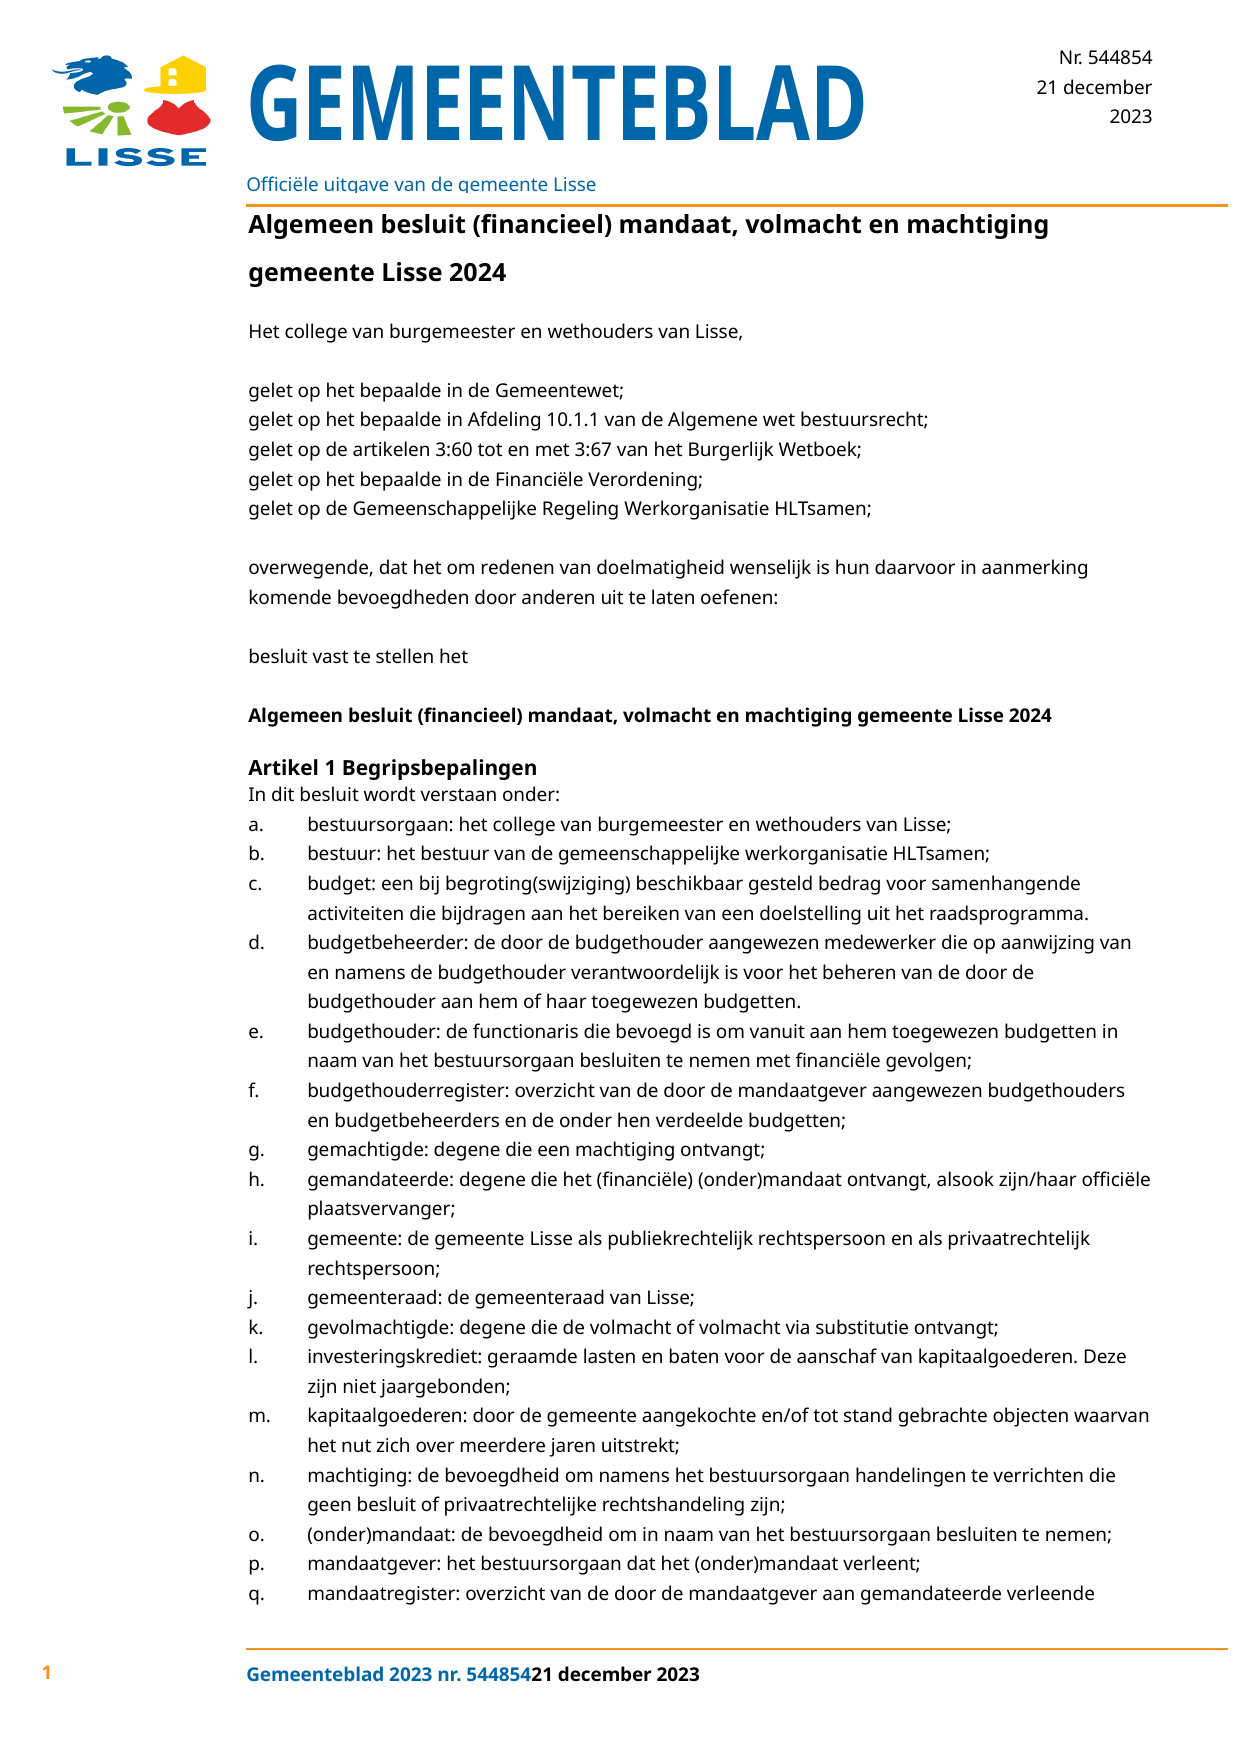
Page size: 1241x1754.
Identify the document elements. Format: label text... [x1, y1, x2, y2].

list (onder)mandaat: de bevoegdheid om in naam van het bestuursorgaan besluiten te nemen; [248, 1521, 1152, 1547]
text gelet op het bepaalde in Afdeling 10.1.1 van de Algemene wet bestuursrecht; [248, 407, 1152, 432]
list bestuur: het bestuur van de gemeenschappelijke werkorganisatie HLTsamen; [248, 841, 1152, 866]
text overwegende, dat het om redenen van doelmatigheid wenselijk is hun daarvoor in aanmerking komende bevoegdheden door anderen uit te laten oefenen: [248, 554, 1152, 610]
text gelet op de Gemeenschappelijke Regeling Werkorganisatie HLTsamen; [248, 495, 1152, 521]
list bestuursorgaan: het college van burgemeester en wethouders van Lisse; [248, 811, 1152, 837]
text besluit vast te stellen het [248, 643, 1152, 669]
picture [41, 47, 231, 172]
text gelet op het bepaalde in de Gemeentewet; [248, 377, 1152, 403]
text gelet op het bepaalde in de Financiële Verordening; [248, 466, 1152, 492]
list gemeente: de gemeente Lisse als publiekrechtelijk rechtspersoon en als privaatrechtelijk rechtspersoon; [248, 1225, 1152, 1280]
list mandaatgever: het bestuursorgaan dat het (onder)mandaat verleent; [248, 1551, 1152, 1576]
list investeringskrediet: geraamde lasten en baten voor de aanschaf van kapitaalgoederen. Deze zijn niet jaargebonden; [248, 1343, 1152, 1399]
list budgethouder: de functionaris die bevoegd is om vanuit aan hem toegewezen budgetten in naam van het bestuursorgaan besluiten te nemen met financiële gevolgen; [248, 1018, 1152, 1073]
text In dit besluit wordt verstaan onder: [248, 781, 1152, 807]
text Het college van burgemeester en wethouders van Lisse, [248, 318, 1152, 344]
list gemandateerde: degene die het (financiële) (onder)mandaat ontvangt, alsook zijn/haar officiële plaatsvervanger; [248, 1166, 1152, 1221]
list budget: een bij begroting(swijziging) beschikbaar gesteld bedrag voor samenhangende activiteiten die bijdragen aan het bereiken van een doelstelling uit het raadsprogramma. [248, 870, 1152, 925]
text Algemeen besluit (financieel) mandaat, volmacht en machtiging gemeente Lisse 2024 [248, 702, 1152, 728]
list kapitaalgoederen: door de gemeente aangekochte en/of tot stand gebrachte objecten waarvan het nut zich over meerdere jaren uitstrekt; [248, 1403, 1152, 1458]
list budgetbeheerder: de door de budgethouder aangewezen medewerker die op aanwijzing van en namens de budgethouder verantwoordelijk is voor het beheren van de door de budgethouder aan hem of haar toegewezen budgetten. [248, 929, 1152, 1014]
list mandaatregister: overzicht van de door de mandaatgever aan gemandateerde verleende [248, 1580, 1152, 1606]
text gelet op de artikelen 3:60 tot en met 3:67 van het Burgerlijk Wetboek; [248, 436, 1152, 462]
list budgethouderregister: overzicht van de door de mandaatgever aangewezen budgethouders en budgetbeheerders en de onder hen verdeelde budgetten; [248, 1077, 1152, 1132]
text Artikel 1 Begripsbepalingen [248, 753, 1152, 781]
list machtiging: de bevoegdheid om namens het bestuursorgaan handelingen te verrichten die geen besluit of privaatrechtelijke rechtshandeling zijn; [248, 1462, 1152, 1517]
list gemachtigde: degene die een machtiging ontvangt; [248, 1136, 1152, 1162]
list gevolmachtigde: degene die de volmacht of volmacht via substitutie ontvangt; [248, 1314, 1152, 1339]
list gemeenteraad: de gemeenteraad van Lisse; [248, 1284, 1152, 1310]
text Algemeen besluit (financieel) mandaat, volmacht en machtiging gemeente Lisse 2024 [248, 207, 1152, 288]
